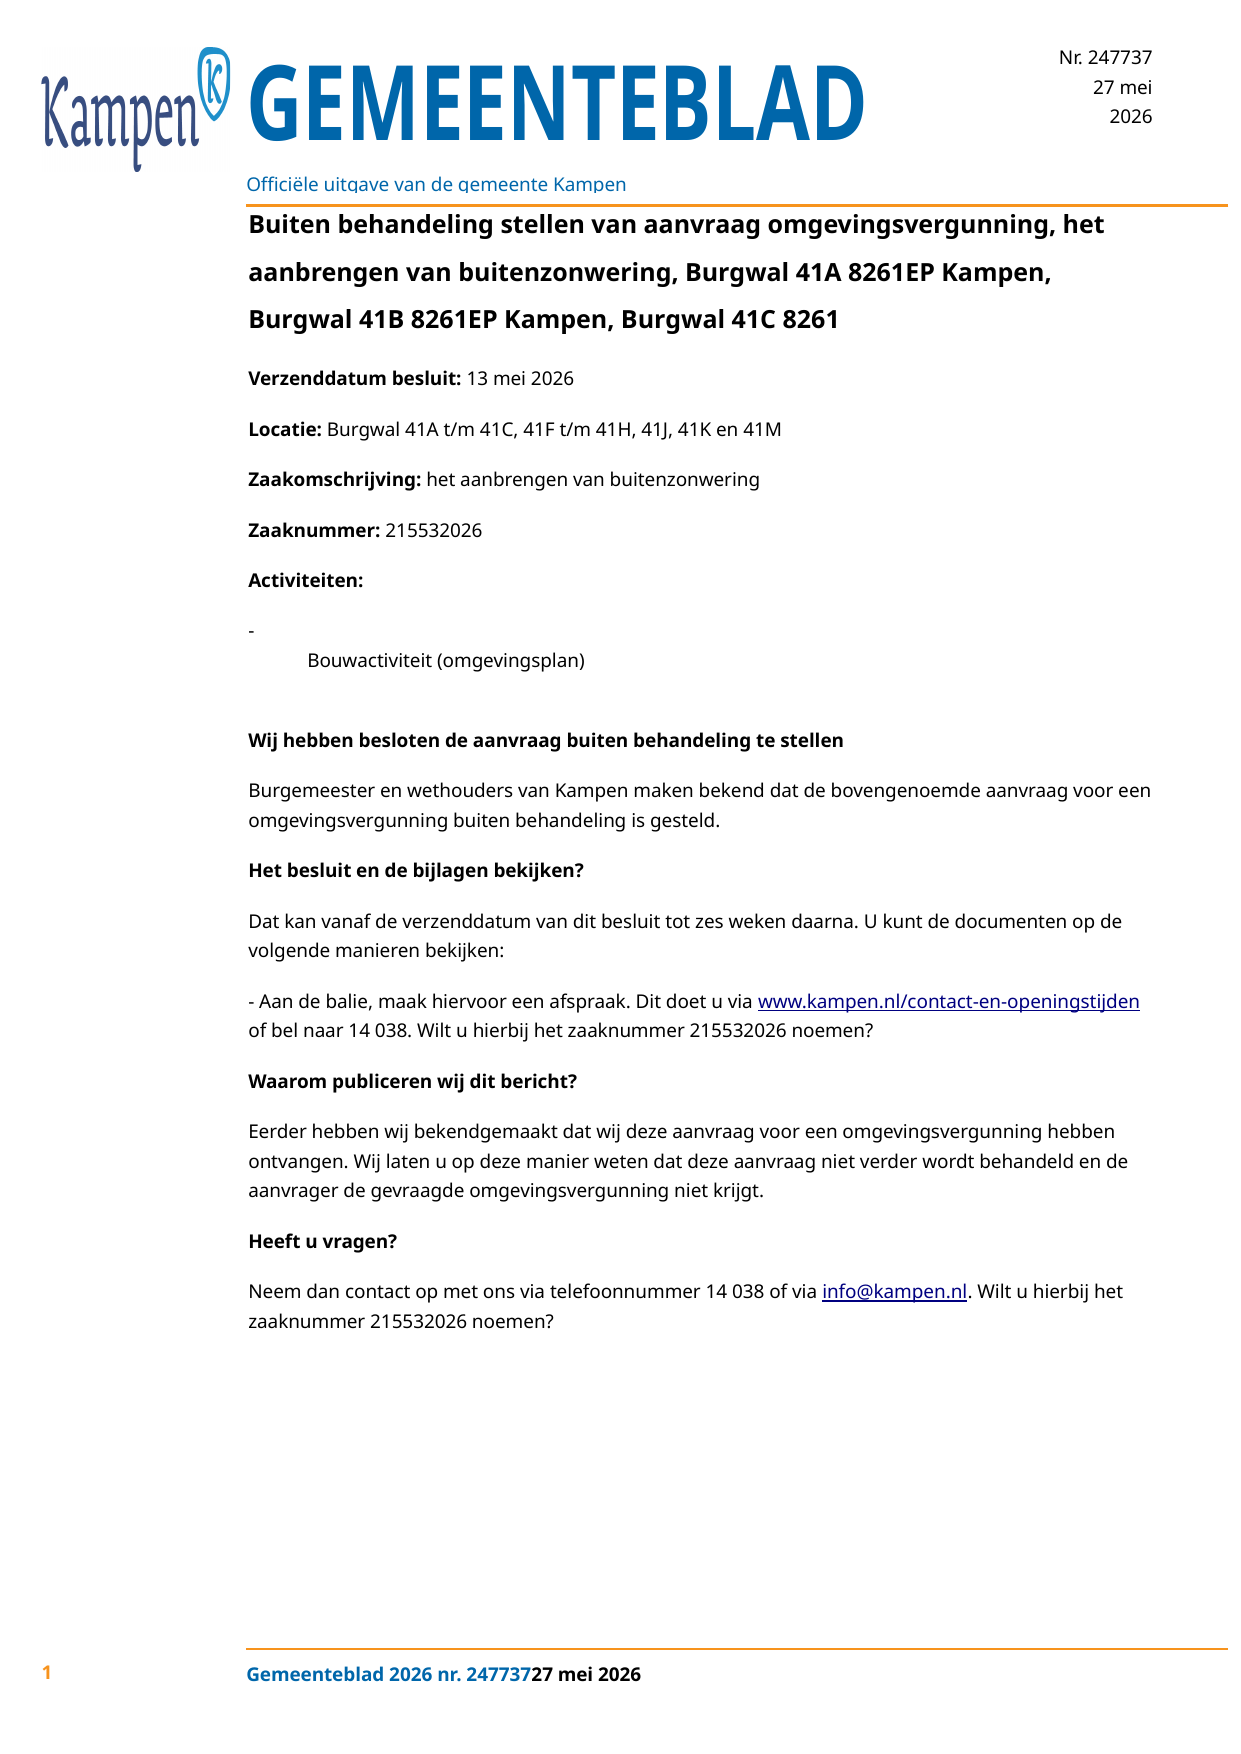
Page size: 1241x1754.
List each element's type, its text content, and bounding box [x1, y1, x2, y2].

text - Aan de balie, maak hiervoor een afspraak. Dit doet u via www.kampen.nl/contact-en-openingstijden of bel naar 14 038. Wilt u hierbij het zaaknummer 215532026 noemen? [248, 988, 1152, 1043]
text Waarom publiceren wij dit bericht? [248, 1068, 1152, 1094]
text Dat kan vanaf de verzenddatum van dit besluit tot zes weken daarna. U kunt de documenten op de volgende manieren bekijken: [248, 908, 1152, 963]
text Heeft u vragen? [248, 1228, 1152, 1254]
text Locatie: Burgwal 41A t/m 41C, 41F t/m 41H, 41J, 41K en 41M [248, 416, 1152, 442]
text Zaakomschrijving: het aanbrengen van buitenzonwering [248, 466, 1152, 492]
text Buiten behandeling stellen van aanvraag omgevingsvergunning, het aanbrengen van buitenzonwering, Burgwal 41A 8261EP Kampen, Burgwal 41B 8261EP Kampen, Burgwal 41C 8261 [248, 207, 1152, 336]
text Wij hebben besloten de aanvraag buiten behandeling te stellen [248, 727, 1152, 753]
text Verzenddatum besluit: 13 mei 2026 [248, 366, 1152, 391]
text Zaaknummer: 215532026 [248, 517, 1152, 542]
picture [41, 47, 231, 172]
text Neem dan contact op met ons via telefoonnummer 14 038 of via info@kampen.nl. Wilt u hierbij het zaaknummer 215532026 noemen? [248, 1278, 1152, 1334]
list Bouwactiviteit (omgevingsplan) [248, 647, 1152, 673]
text Activiteiten: [248, 567, 1152, 593]
text Burgemeester en wethouders van Kampen maken bekend dat de bovengenoemde aanvraag voor een omgevingsvergunning buiten behandeling is gesteld. [248, 778, 1152, 833]
text Eerder hebben wij bekendgemaakt dat wij deze aanvraag voor een omgevingsvergunning hebben ontvangen. Wij laten u op deze manier weten dat deze aanvraag niet verder wordt behandeld en de aanvrager de gevraagde omgevingsvergunning niet krijgt. [248, 1118, 1152, 1203]
text Het besluit en de bijlagen bekijken? [248, 858, 1152, 883]
